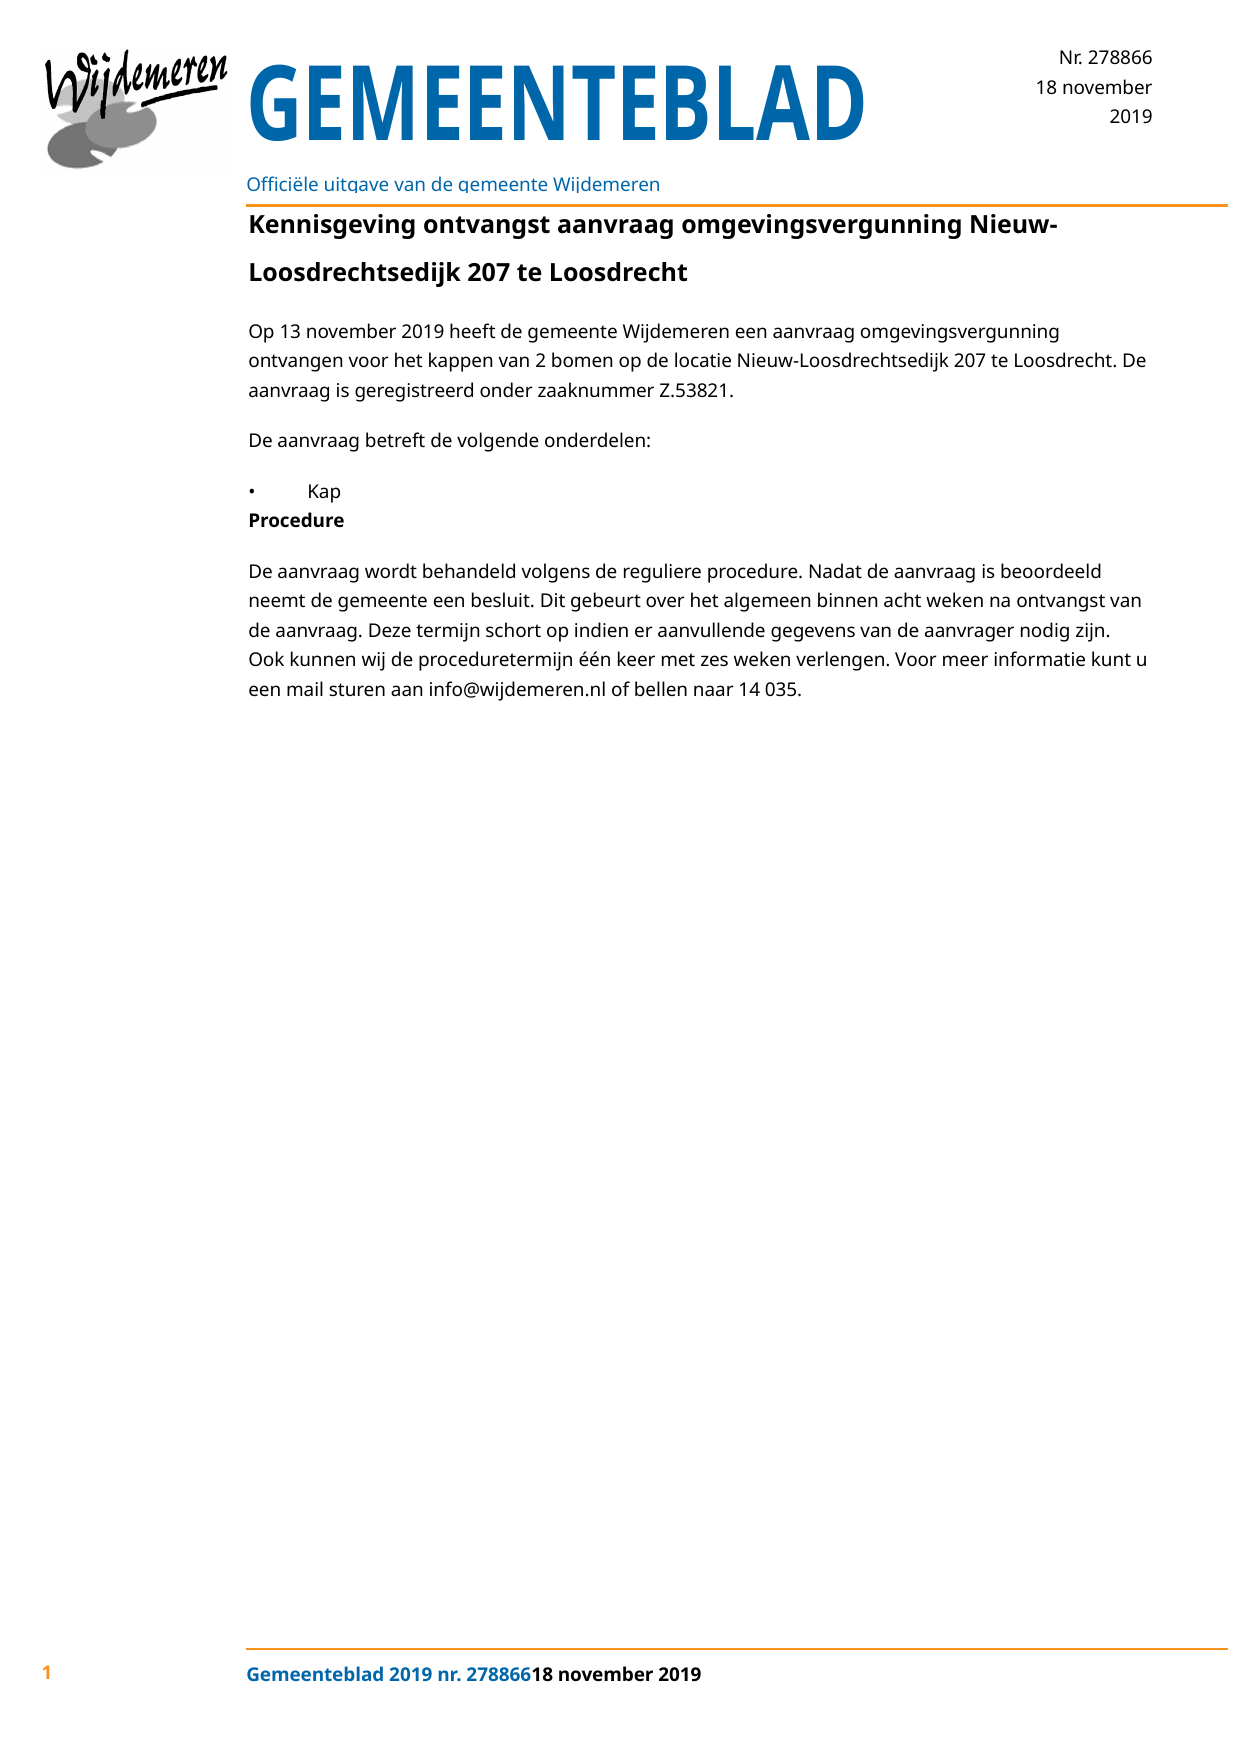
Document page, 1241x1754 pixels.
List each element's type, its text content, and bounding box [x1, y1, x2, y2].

picture [41, 47, 231, 172]
text Procedure [248, 507, 1152, 533]
text De aanvraag betreft de volgende onderdelen: [248, 427, 1152, 453]
list Kap [248, 478, 1152, 504]
text De aanvraag wordt behandeld volgens de reguliere procedure. Nadat de aanvraag is beoordeeld neemt de gemeente een besluit. Dit gebeurt over het algemeen binnen acht weken na ontvangst van de aanvraag. Deze termijn schort op indien er aanvullende gegevens van de aanvrager nodig zijn. Ook kunnen wij de proceduretermijn één keer met zes weken verlengen. Voor meer informatie kunt u een mail sturen aan info@wijdemeren.nl of bellen naar 14 035. [248, 558, 1152, 702]
text Op 13 november 2019 heeft de gemeente Wijdemeren een aanvraag omgevingsvergunning ontvangen voor het kappen van 2 bomen op de locatie Nieuw-Loosdrechtsedijk 207 te Loosdrecht. De aanvraag is geregistreerd onder zaaknummer Z.53821. [248, 318, 1152, 403]
text Kennisgeving ontvangst aanvraag omgevingsvergunning Nieuw-Loosdrechtsedijk 207 te Loosdrecht [248, 207, 1152, 288]
